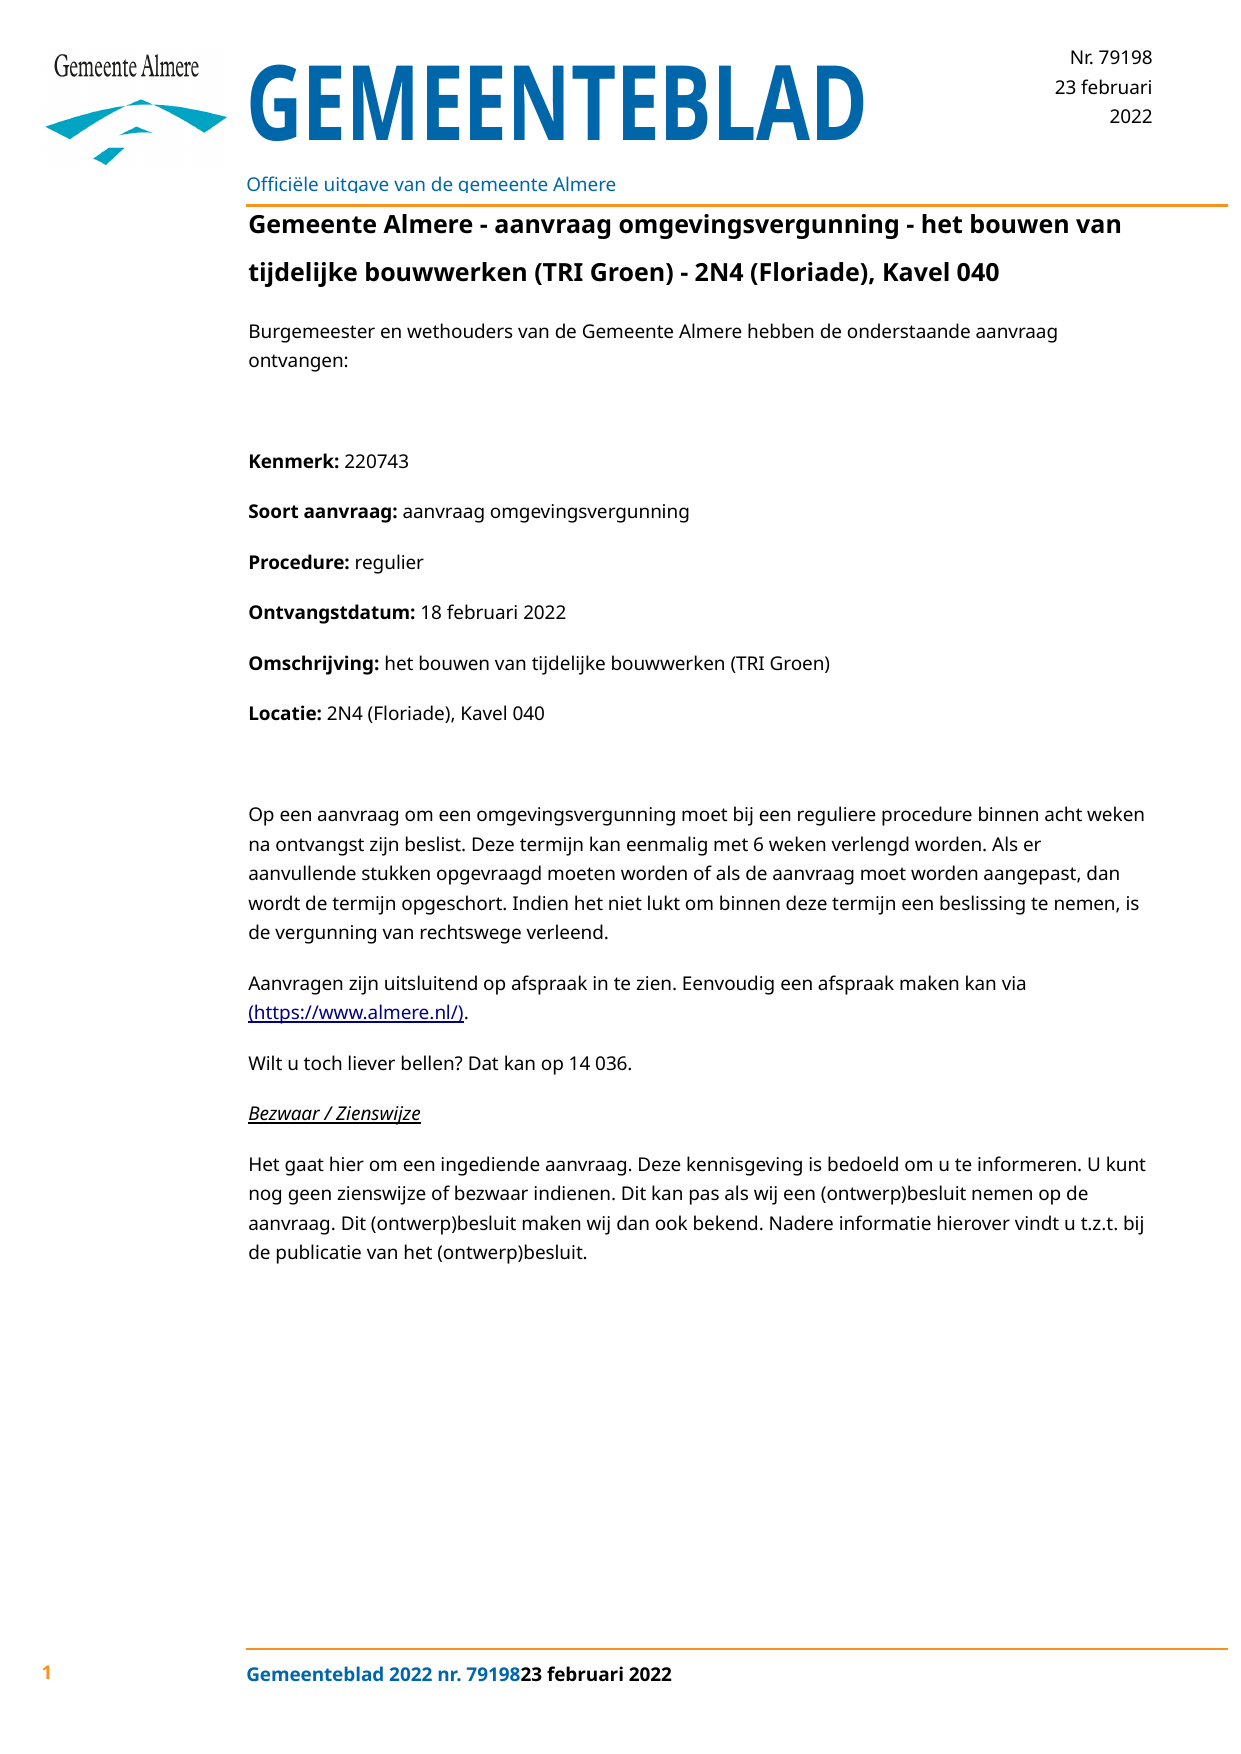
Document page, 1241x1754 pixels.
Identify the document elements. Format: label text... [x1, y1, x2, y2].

text Bezwaar / Zienswijze [248, 1100, 1152, 1126]
picture [41, 47, 231, 172]
text Soort aanvraag: aanvraag omgevingsvergunning [248, 499, 1152, 524]
text Het gaat hier om een ingediende aanvraag. Deze kennisgeving is bedoeld om u te informeren. U kunt nog geen zienswijze of bezwaar indienen. Dit kan pas als wij een (ontwerp)besluit nemen op de aanvraag. Dit (ontwerp)besluit maken wij dan ook bekend. Nadere informatie hierover vindt u t.z.t. bij de publicatie van het (ontwerp)besluit. [248, 1151, 1152, 1265]
text Procedure: regulier [248, 549, 1152, 575]
text Burgemeester en wethouders van de Gemeente Almere hebben de onderstaande aanvraag ontvangen: [248, 318, 1152, 373]
text Locatie: 2N4 (Floriade), Kavel 040 [248, 700, 1152, 726]
text Omschrijving: het bouwen van tijdelijke bouwwerken (TRI Groen) [248, 650, 1152, 676]
text Kenmerk: 220743 [248, 448, 1152, 474]
text Aanvragen zijn uitsluitend op afspraak in te zien. Eenvoudig een afspraak maken kan via (https://www.almere.nl/). [248, 970, 1152, 1025]
text Ontvangstdatum: 18 februari 2022 [248, 599, 1152, 625]
text Wilt u toch liever bellen? Dat kan op 14 036. [248, 1050, 1152, 1076]
text Op een aanvraag om een omgevingsvergunning moet bij een reguliere procedure binnen acht weken na ontvangst zijn beslist. Deze termijn kan eenmalig met 6 weken verlengd worden. Als er aanvullende stukken opgevraagd moeten worden of als de aanvraag moet worden aangepast, dan wordt de termijn opgeschort. Indien het niet lukt om binnen deze termijn een beslissing te nemen, is de vergunning van rechtswege verleend. [248, 801, 1152, 945]
text Gemeente Almere - aanvraag omgevingsvergunning - het bouwen van tijdelijke bouwwerken (TRI Groen) - 2N4 (Floriade), Kavel 040 [248, 207, 1152, 288]
